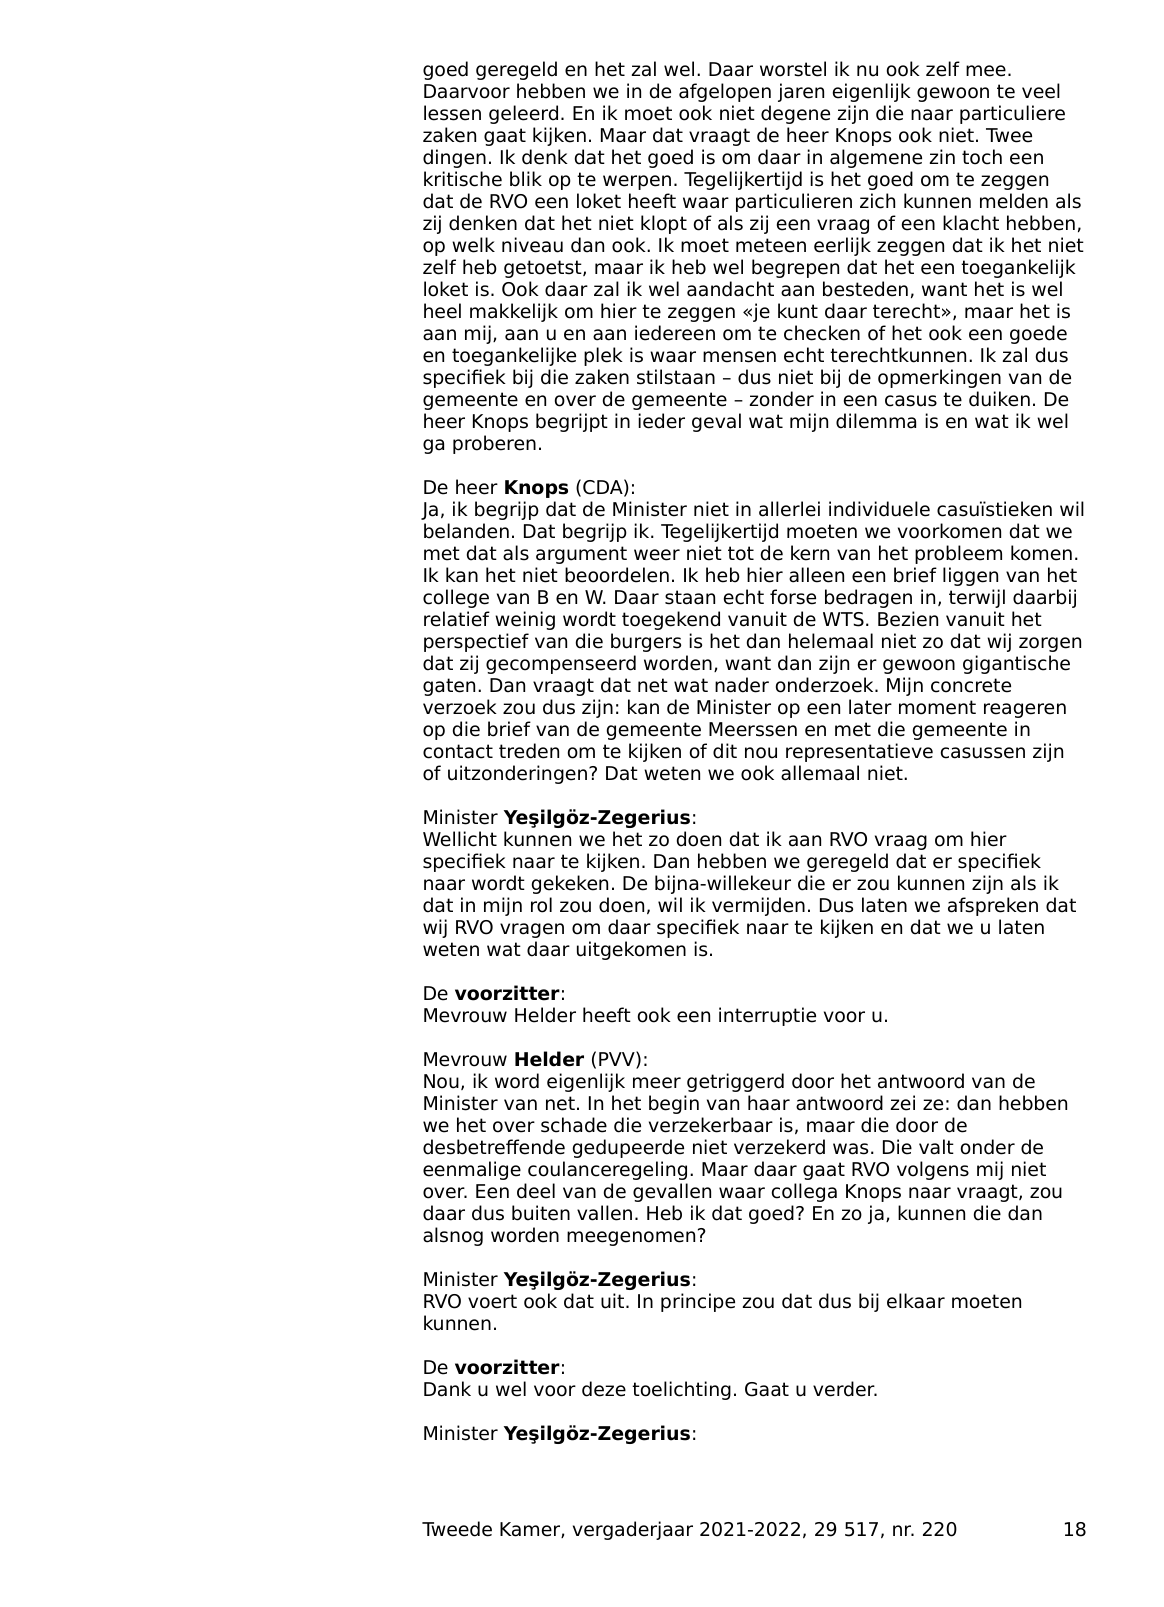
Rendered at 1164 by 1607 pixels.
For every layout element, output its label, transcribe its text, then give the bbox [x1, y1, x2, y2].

text Minister Yeşilgöz-Zegerius: [422, 1269, 1087, 1291]
text De voorzitter: [422, 1357, 1087, 1379]
text RVO voert ook dat uit. In principe zou dat dus bij elkaar moeten kunnen. [422, 1291, 1087, 1335]
text De voorzitter: [422, 983, 1087, 1005]
text goed geregeld en het zal wel. Daar worstel ik nu ook zelf mee. Daarvoor hebben we in de afgelopen jaren eigenlijk gewoon te veel lessen geleerd. En ik moet ook niet degene zijn die naar particuliere zaken gaat kijken. Maar dat vraagt de heer Knops ook niet. Twee dingen. Ik denk dat het goed is om daar in algemene zin toch een kritische blik op te werpen. Tegelijkertijd is het goed om te zeggen dat de RVO een loket heeft waar particulieren zich kunnen melden als zij denken dat het niet klopt of als zij een vraag of een klacht hebben, op welk niveau dan ook. Ik moet meteen eerlijk zeggen dat ik het niet zelf heb getoetst, maar ik heb wel begrepen dat het een toegankelijk loket is. Ook daar zal ik wel aandacht aan besteden, want het is wel heel makkelijk om hier te zeggen «je kunt daar terecht», maar het is aan mij, aan u en aan iedereen om te checken of het ook een goede en toegankelijke plek is waar mensen echt terechtkunnen. Ik zal dus specifiek bij die zaken stilstaan – dus niet bij de opmerkingen van de gemeente en over de gemeente – zonder in een casus te duiken. De heer Knops begrijpt in ieder geval wat mijn dilemma is en wat ik wel ga proberen. [422, 59, 1087, 455]
text Minister Yeşilgöz-Zegerius: [422, 1423, 1087, 1445]
text Ja, ik begrijp dat de Minister niet in allerlei individuele casuïstieken wil belanden. Dat begrijp ik. Tegelijkertijd moeten we voorkomen dat we met dat als argument weer niet tot de kern van het probleem komen. Ik kan het niet beoordelen. Ik heb hier alleen een brief liggen van het college van B en W. Daar staan echt forse bedragen in, terwijl daarbij relatief weinig wordt toegekend vanuit de WTS. Bezien vanuit het perspectief van die burgers is het dan helemaal niet zo dat wij zorgen dat zij gecompenseerd worden, want dan zijn er gewoon gigantische gaten. Dan vraagt dat net wat nader onderzoek. Mijn concrete verzoek zou dus zijn: kan de Minister op een later moment reageren op die brief van de gemeente Meerssen en met die gemeente in contact treden om te kijken of dit nou representatieve casussen zijn of uitzonderingen? Dat weten we ook allemaal niet. [422, 499, 1087, 784]
text Nou, ik word eigenlijk meer getriggerd door het antwoord van de Minister van net. In het begin van haar antwoord zei ze: dan hebben we het over schade die verzekerbaar is, maar die door de desbetreffende gedupeerde niet verzekerd was. Die valt onder de eenmalige coulanceregeling. Maar daar gaat RVO volgens mij niet over. Een deel van de gevallen waar collega Knops naar vraagt, zou daar dus buiten vallen. Heb ik dat goed? En zo ja, kunnen die dan alsnog worden meegenomen? [422, 1071, 1087, 1247]
text Mevrouw Helder (PVV): [422, 1049, 1087, 1071]
text Dank u wel voor deze toelichting. Gaat u verder. [422, 1379, 1087, 1401]
text Minister Yeşilgöz-Zegerius: [422, 807, 1087, 829]
text De heer Knops (CDA): [422, 477, 1087, 499]
text Mevrouw Helder heeft ook een interruptie voor u. [422, 1005, 1087, 1027]
text Wellicht kunnen we het zo doen dat ik aan RVO vraag om hier specifiek naar te kijken. Dan hebben we geregeld dat er specifiek naar wordt gekeken. De bijna-willekeur die er zou kunnen zijn als ik dat in mijn rol zou doen, wil ik vermijden. Dus laten we afspreken dat wij RVO vragen om daar specifiek naar te kijken en dat we u laten weten wat daar uitgekomen is. [422, 829, 1087, 961]
